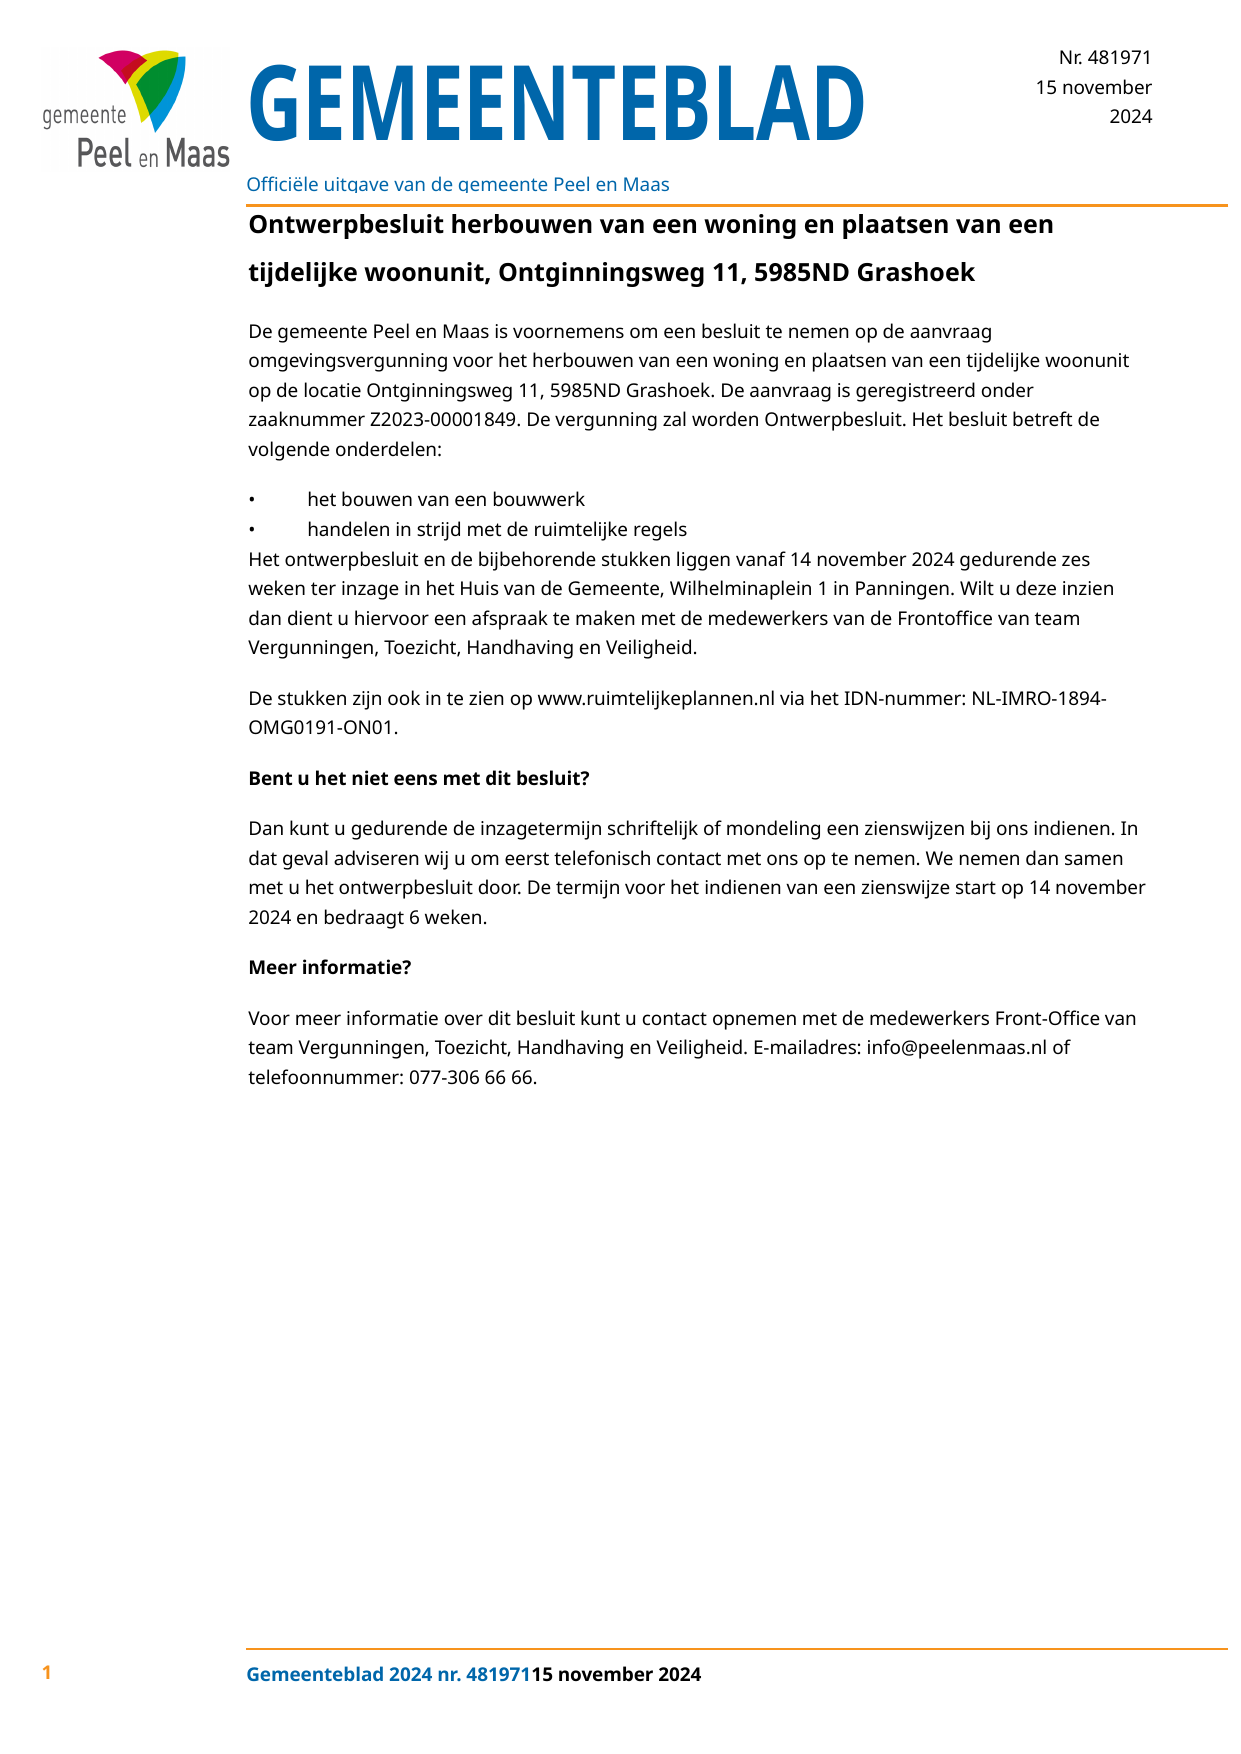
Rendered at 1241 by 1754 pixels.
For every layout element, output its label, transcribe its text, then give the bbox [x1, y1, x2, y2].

text De stukken zijn ook in te zien op www.ruimtelijkeplannen.nl via het IDN-nummer: NL-IMRO-1894-OMG0191-ON01. [248, 685, 1152, 740]
text Bent u het niet eens met dit besluit? [248, 765, 1152, 791]
list handelen in strijd met de ruimtelijke regels [248, 516, 1152, 542]
list het bouwen van een bouwwerk [248, 487, 1152, 512]
text Voor meer informatie over dit besluit kunt u contact opnemen met de medewerkers Front-Office van team Vergunningen, Toezicht, Handhaving en Veiligheid. E-mailadres: info@peelenmaas.nl of telefoonnummer: 077-306 66 66. [248, 1005, 1152, 1090]
text Dan kunt u gedurende de inzagetermijn schriftelijk of mondeling een zienswijzen bij ons indienen. In dat geval adviseren wij u om eerst telefonisch contact met ons op te nemen. We nemen dan samen met u het ontwerpbesluit door. De termijn voor het indienen van een zienswijze start op 14 november 2024 en bedraagt 6 weken. [248, 815, 1152, 930]
picture [41, 47, 231, 172]
text Ontwerpbesluit herbouwen van een woning en plaatsen van een tijdelijke woonunit, Ontginningsweg 11, 5985ND Grashoek [248, 207, 1152, 288]
text Het ontwerpbesluit en de bijbehorende stukken liggen vanaf 14 november 2024 gedurende zes weken ter inzage in het Huis van de Gemeente, Wilhelminaplein 1 in Panningen. Wilt u deze inzien dan dient u hiervoor een afspraak te maken met de medewerkers van de Frontoffice van team Vergunningen, Toezicht, Handhaving en Veiligheid. [248, 546, 1152, 660]
text Meer informatie? [248, 954, 1152, 980]
text De gemeente Peel en Maas is voornemens om een besluit te nemen op de aanvraag omgevingsvergunning voor het herbouwen van een woning en plaatsen van een tijdelijke woonunit op de locatie Ontginningsweg 11, 5985ND Grashoek. De aanvraag is geregistreerd onder zaaknummer Z2023-00001849. De vergunning zal worden Ontwerpbesluit. Het besluit betreft de volgende onderdelen: [248, 318, 1152, 462]
